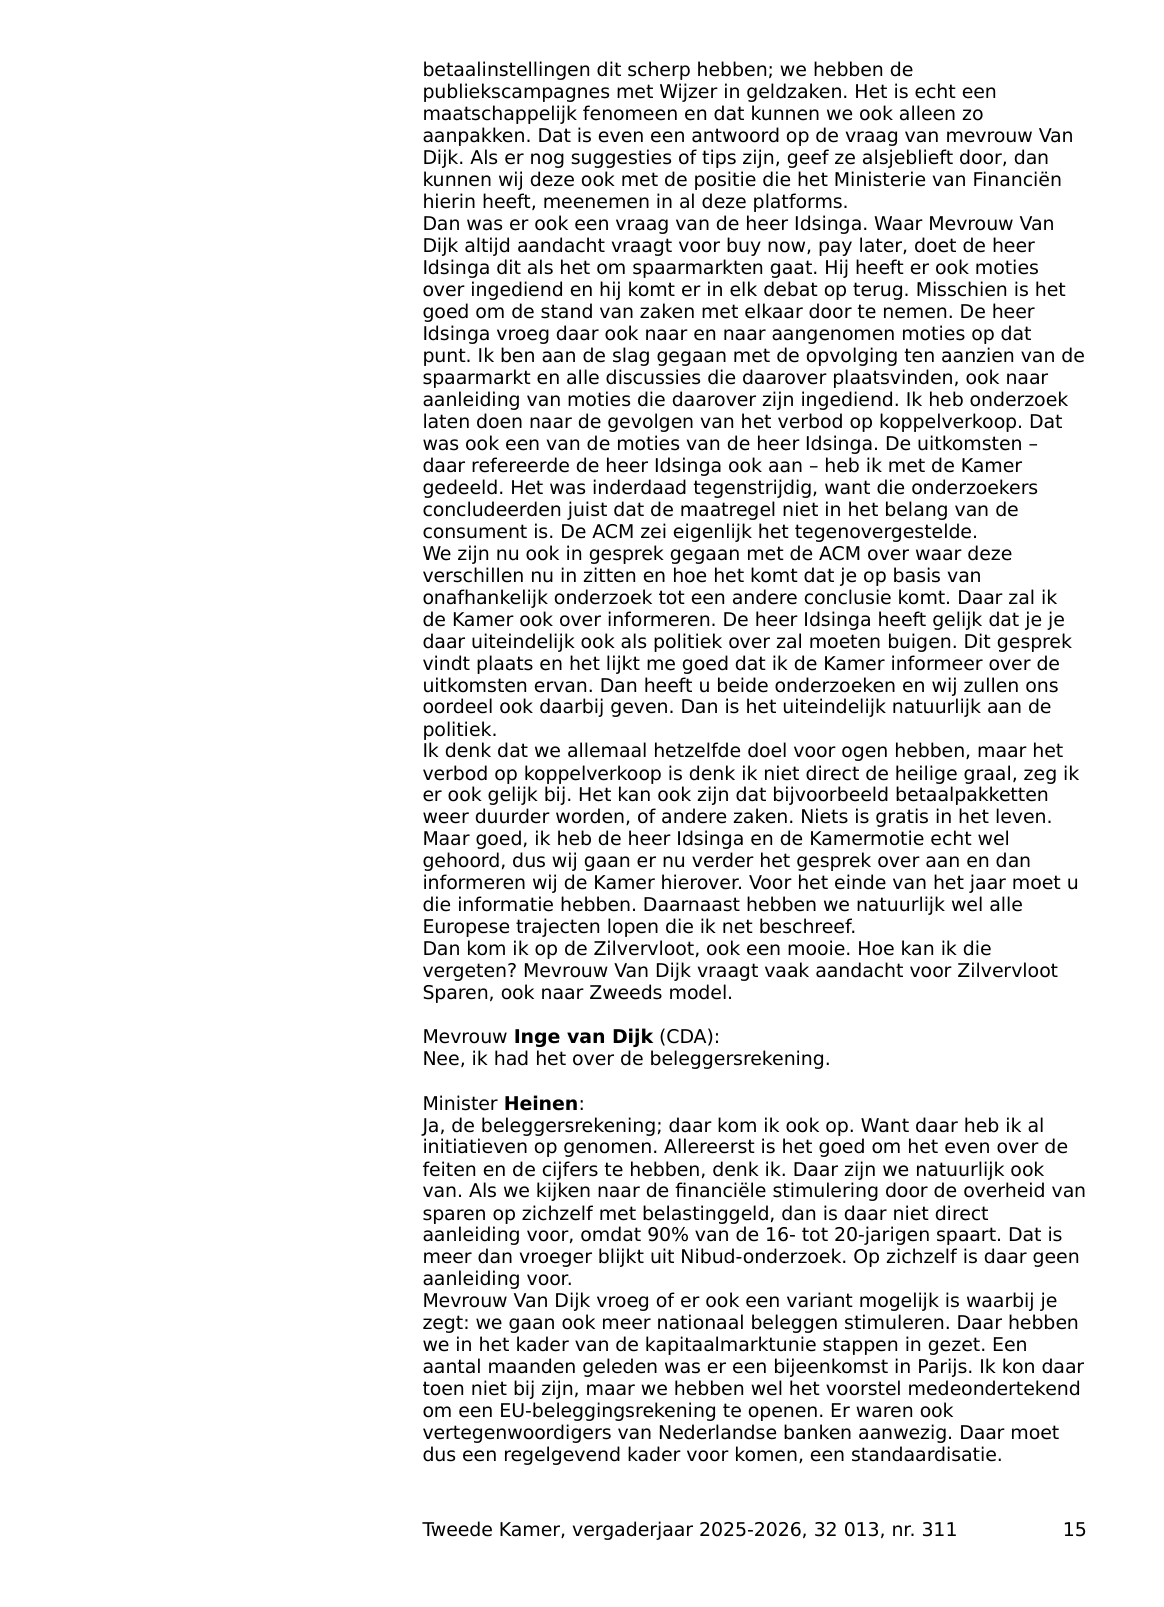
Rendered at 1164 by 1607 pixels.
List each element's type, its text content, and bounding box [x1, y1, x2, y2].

text Dan kom ik op de Zilvervloot, ook een mooie. Hoe kan ik die vergeten? Mevrouw Van Dijk vraagt vaak aandacht voor Zilvervloot Sparen, ook naar Zweeds model. [422, 938, 1087, 1004]
text Nee, ik had het over de beleggersrekening. [422, 1048, 1087, 1070]
text betaalinstellingen dit scherp hebben; we hebben de publiekscampagnes met Wijzer in geldzaken. Het is echt een maatschappelijk fenomeen en dat kunnen we ook alleen zo aanpakken. Dat is even een antwoord op de vraag van mevrouw Van Dijk. Als er nog suggesties of tips zijn, geef ze alsjeblieft door, dan kunnen wij deze ook met de positie die het Ministerie van Financiën hierin heeft, meenemen in al deze platforms. [422, 59, 1087, 213]
text Minister Heinen: [422, 1092, 1087, 1114]
text We zijn nu ook in gesprek gegaan met de ACM over waar deze verschillen nu in zitten en hoe het komt dat je op basis van onafhankelijk onderzoek tot een andere conclusie komt. Daar zal ik de Kamer ook over informeren. De heer Idsinga heeft gelijk dat je je daar uiteindelijk ook als politiek over zal moeten buigen. Dit gesprek vindt plaats en het lijkt me goed dat ik de Kamer informeer over de uitkomsten ervan. Dan heeft u beide onderzoeken en wij zullen ons oordeel ook daarbij geven. Dan is het uiteindelijk natuurlijk aan de politiek. [422, 543, 1087, 740]
text Dan was er ook een vraag van de heer Idsinga. Waar Mevrouw Van Dijk altijd aandacht vraagt voor buy now, pay later, doet de heer Idsinga dit als het om spaarmarkten gaat. Hij heeft er ook moties over ingediend en hij komt er in elk debat op terug. Misschien is het goed om de stand van zaken met elkaar door te nemen. De heer Idsinga vroeg daar ook naar en naar aangenomen moties op dat punt. Ik ben aan de slag gegaan met de opvolging ten aanzien van de spaarmarkt en alle discussies die daarover plaatsvinden, ook naar aanleiding van moties die daarover zijn ingediend. Ik heb onderzoek laten doen naar de gevolgen van het verbod op koppelverkoop. Dat was ook een van de moties van de heer Idsinga. De uitkomsten – daar refereerde de heer Idsinga ook aan – heb ik met de Kamer gedeeld. Het was inderdaad tegenstrijdig, want die onderzoekers concludeerden juist dat de maatregel niet in het belang van de consument is. De ACM zei eigenlijk het tegenovergestelde. [422, 213, 1087, 543]
text Mevrouw Inge van Dijk (CDA): [422, 1026, 1087, 1048]
text Ja, de beleggersrekening; daar kom ik ook op. Want daar heb ik al initiatieven op genomen. Allereerst is het goed om het even over de feiten en de cijfers te hebben, denk ik. Daar zijn we natuurlijk ook van. Als we kijken naar de financiële stimulering door de overheid van sparen op zichzelf met belastinggeld, dan is daar niet direct aanleiding voor, omdat 90% van de 16- tot 20-jarigen spaart. Dat is meer dan vroeger blijkt uit Nibud-onderzoek. Op zichzelf is daar geen aanleiding voor. [422, 1114, 1087, 1290]
text Mevrouw Van Dijk vroeg of er ook een variant mogelijk is waarbij je zegt: we gaan ook meer nationaal beleggen stimuleren. Daar hebben we in het kader van de kapitaalmarktunie stappen in gezet. Een aantal maanden geleden was er een bijeenkomst in Parijs. Ik kon daar toen niet bij zijn, maar we hebben wel het voorstel medeondertekend om een EU-beleggingsrekening te openen. Er waren ook vertegenwoordigers van Nederlandse banken aanwezig. Daar moet dus een regelgevend kader voor komen, een standaardisatie. [422, 1290, 1087, 1466]
text Ik denk dat we allemaal hetzelfde doel voor ogen hebben, maar het verbod op koppelverkoop is denk ik niet direct de heilige graal, zeg ik er ook gelijk bij. Het kan ook zijn dat bijvoorbeeld betaalpakketten weer duurder worden, of andere zaken. Niets is gratis in het leven. Maar goed, ik heb de heer Idsinga en de Kamermotie echt wel gehoord, dus wij gaan er nu verder het gesprek over aan en dan informeren wij de Kamer hierover. Voor het einde van het jaar moet u die informatie hebben. Daarnaast hebben we natuurlijk wel alle Europese trajecten lopen die ik net beschreef. [422, 740, 1087, 938]
